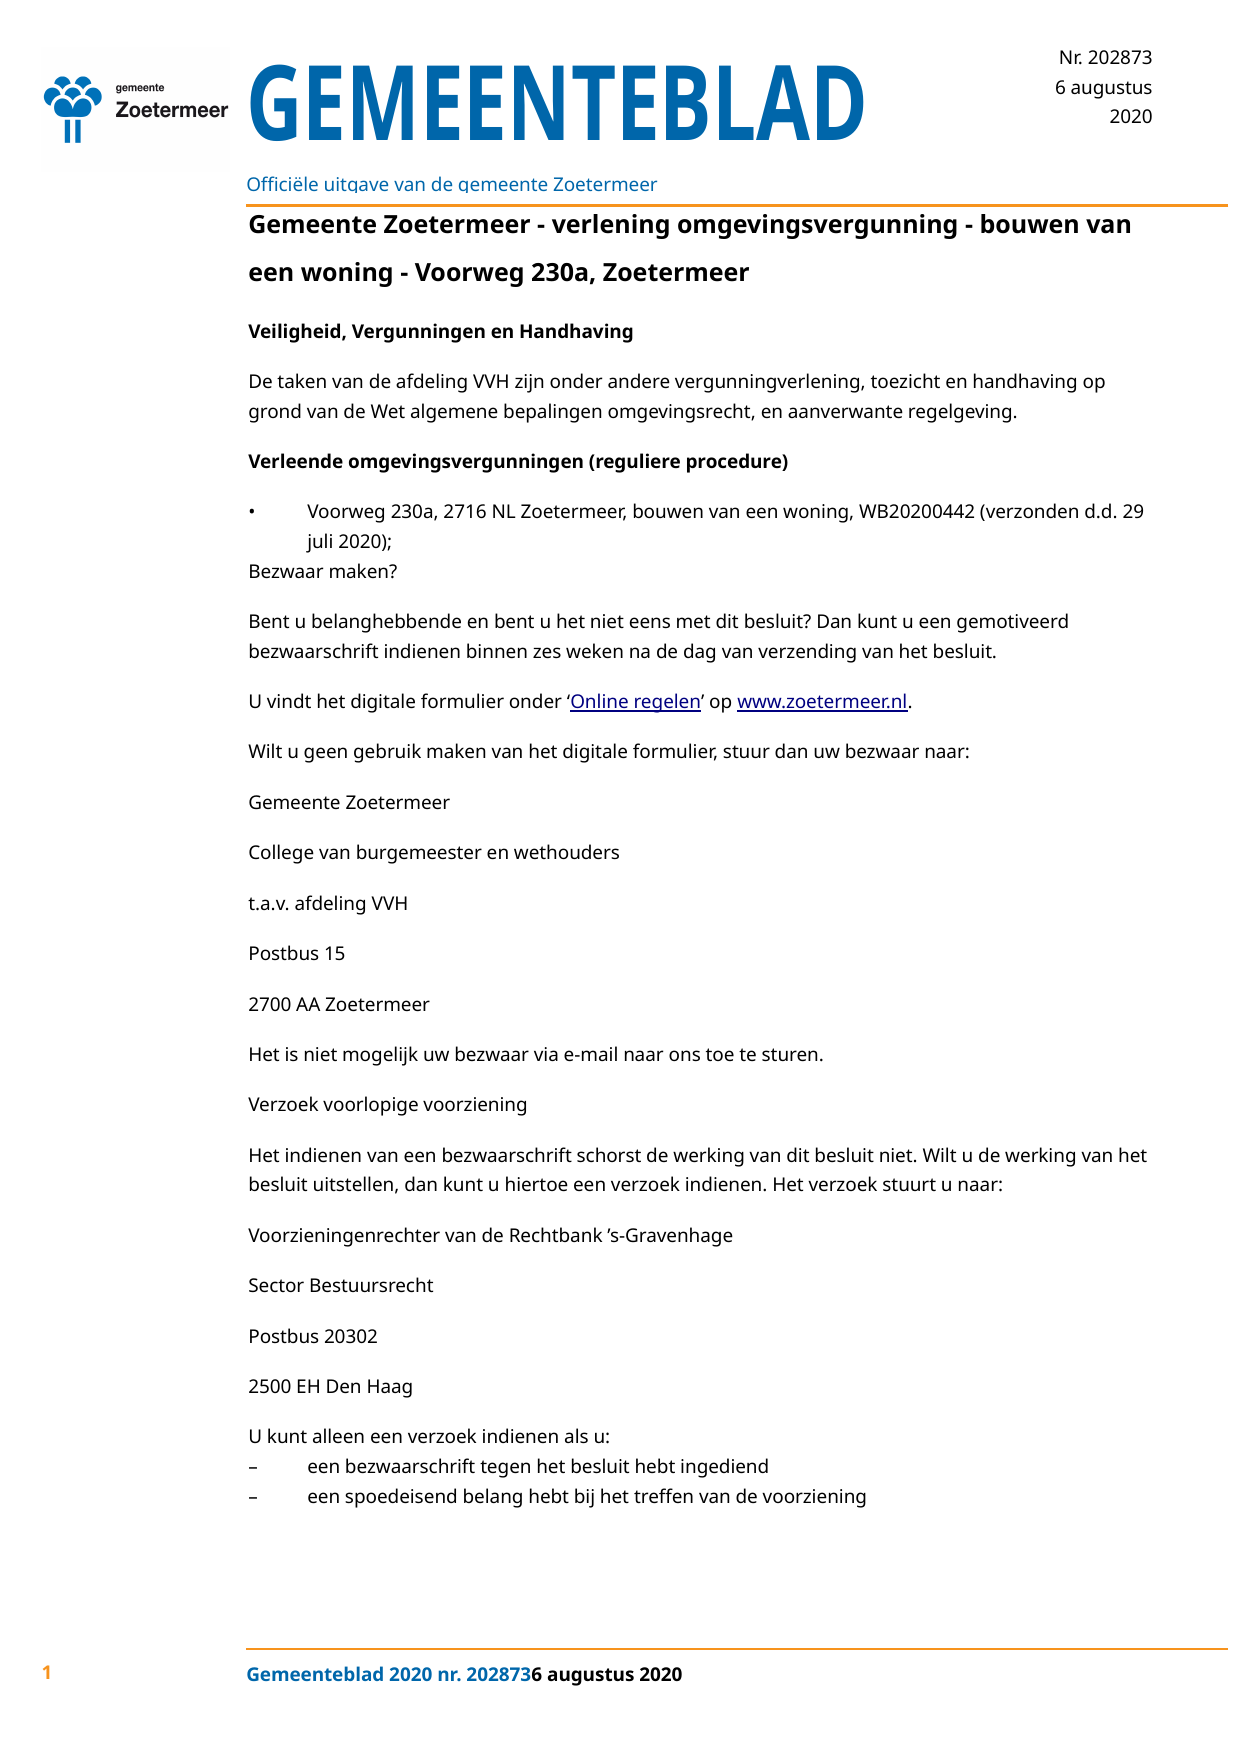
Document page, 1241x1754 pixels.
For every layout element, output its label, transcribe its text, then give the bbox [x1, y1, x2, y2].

text Veiligheid, Vergunningen en Handhaving [248, 318, 1152, 344]
text Het is niet mogelijk uw bezwaar via e-mail naar ons toe te sturen. [248, 1041, 1152, 1067]
text 2500 EH Den Haag [248, 1373, 1152, 1399]
text De taken van de afdeling VVH zijn onder andere vergunningverlening, toezicht en handhaving op grond van de Wet algemene bepalingen omgevingsrecht, en aanverwante regelgeving. [248, 368, 1152, 424]
text Postbus 15 [248, 940, 1152, 966]
list een bezwaarschrift tegen het besluit hebt ingediend [248, 1453, 1152, 1479]
text Bezwaar maken? [248, 558, 1152, 584]
text Voorzieningenrechter van de Rechtbank ’s-Gravenhage [248, 1222, 1152, 1248]
text 2700 AA Zoetermeer [248, 991, 1152, 1017]
text Het indienen van een bezwaarschrift schorst de werking van dit besluit niet. Wilt u de werking van het besluit uitstellen, dan kunt u hiertoe een verzoek indienen. Het verzoek stuurt u naar: [248, 1142, 1152, 1197]
list een spoedeisend belang hebt bij het treffen van de voorziening [248, 1483, 1152, 1509]
text Verzoek voorlopige voorziening [248, 1092, 1152, 1117]
picture [41, 47, 231, 172]
text Verleende omgevingsvergunningen (reguliere procedure) [248, 448, 1152, 474]
text Sector Bestuursrecht [248, 1272, 1152, 1298]
text Gemeente Zoetermeer [248, 789, 1152, 815]
text Gemeente Zoetermeer - verlening omgevingsvergunning - bouwen van een woning - Voorweg 230a, Zoetermeer [248, 207, 1152, 288]
text Postbus 20302 [248, 1323, 1152, 1349]
text U vindt het digitale formulier onder ‘Online regelen’ op www.zoetermeer.nl. [248, 688, 1152, 714]
text College van burgemeester en wethouders [248, 839, 1152, 865]
text Bent u belanghebbende en bent u het niet eens met dit besluit? Dan kunt u een gemotiveerd bezwaarschrift indienen binnen zes weken na de dag van verzending van het besluit. [248, 608, 1152, 664]
text U kunt alleen een verzoek indienen als u: [248, 1424, 1152, 1449]
list Voorweg 230a, 2716 NL Zoetermeer, bouwen van een woning, WB20200442 (verzonden d.d. 29 juli 2020); [248, 499, 1152, 554]
text Wilt u geen gebruik maken van het digitale formulier, stuur dan uw bezwaar naar: [248, 739, 1152, 764]
text t.a.v. afdeling VVH [248, 890, 1152, 916]
